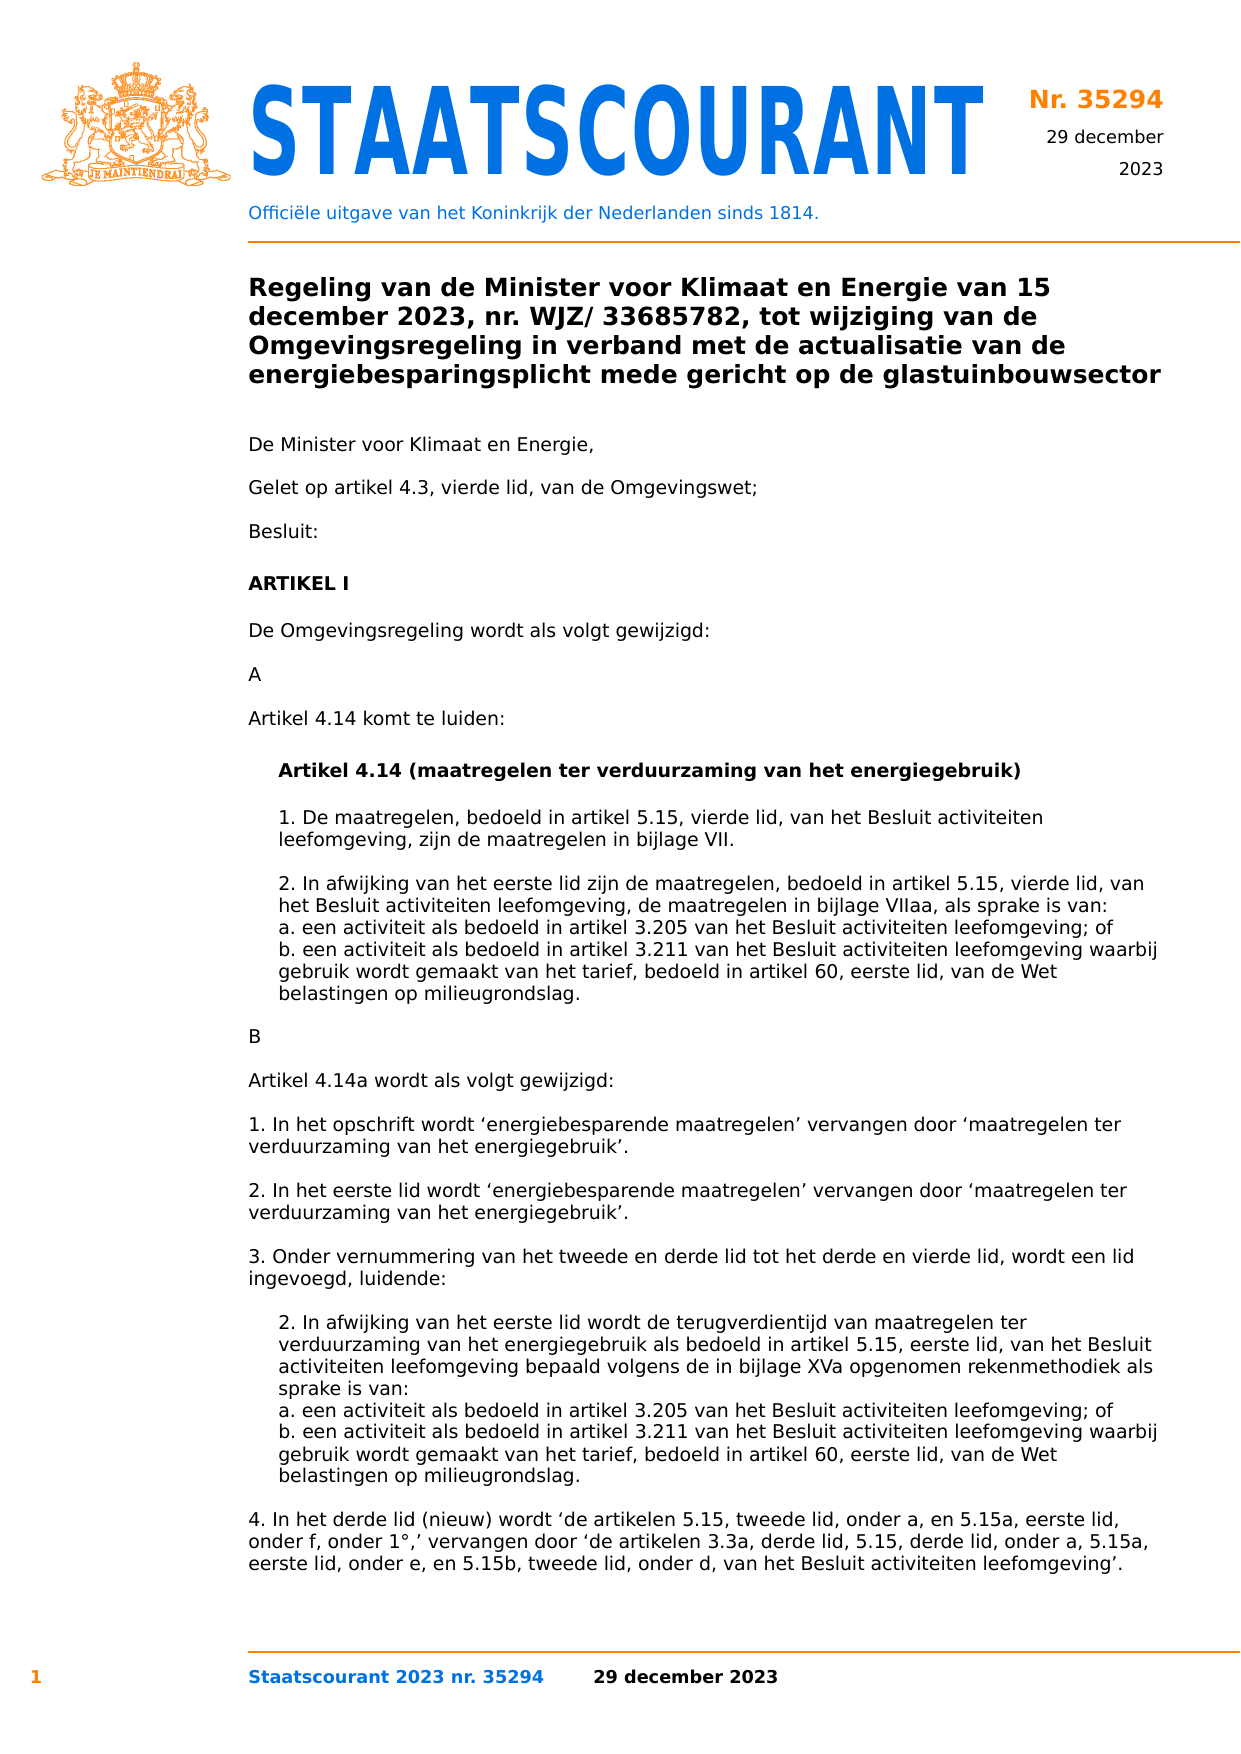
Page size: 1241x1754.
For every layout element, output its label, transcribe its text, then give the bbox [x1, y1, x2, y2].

table_header Nr. 35294 [998, 62, 1240, 121]
text 2. In afwijking van het eerste lid zijn de maatregelen, bedoeld in artikel 5.15, vierde lid, van het Besluit activiteiten leefomgeving, de maatregelen in bijlage VIIaa, als sprake is van: [278, 873, 1163, 917]
table_cell 2023 [998, 153, 1240, 203]
text 2. In het eerste lid wordt ‘energiebesparende maatregelen’ vervangen door ‘maatregelen ter verduurzaming van het energiegebruik’. [248, 1180, 1163, 1224]
text a. een activiteit als bedoeld in artikel 3.205 van het Besluit activiteiten leefomgeving; of [278, 1399, 1163, 1421]
text 1. In het opschrift wordt ‘energiebesparende maatregelen’ vervangen door ‘maatregelen ter verduurzaming van het energiegebruik’. [248, 1114, 1163, 1158]
text a. een activiteit als bedoeld in artikel 3.205 van het Besluit activiteiten leefomgeving; of [278, 917, 1163, 938]
text Artikel 4.14a wordt als volgt gewijzigd: [248, 1070, 1163, 1092]
table_cell Officiële uitgave van het Koninkrijk der Nederlanden sinds 1814. [248, 203, 1240, 241]
text b. een activiteit als bedoeld in artikel 3.211 van het Besluit activiteiten leefomgeving waarbij gebruik wordt gemaakt van het tarief, bedoeld in artikel 60, eerste lid, van de Wet belastingen op milieugrondslag. [278, 938, 1163, 1004]
text Besluit: [248, 521, 1163, 543]
text Gelet op artikel 4.3, vierde lid, van de Omgevingswet; [248, 477, 1163, 499]
text De Omgevingsregeling wordt als volgt gewijzigd: [248, 620, 1163, 642]
text De Minister voor Klimaat en Energie, [248, 433, 1163, 455]
text b. een activiteit als bedoeld in artikel 3.211 van het Besluit activiteiten leefomgeving waarbij gebruik wordt gemaakt van het tarief, bedoeld in artikel 60, eerste lid, van de Wet belastingen op milieugrondslag. [278, 1421, 1163, 1487]
subtitle ARTIKEL I [248, 573, 1163, 595]
table_header STAATSCOURANT [248, 62, 998, 203]
text A [248, 664, 1163, 686]
text 1. De maatregelen, bedoeld in artikel 5.15, vierde lid, van het Besluit activiteiten leefomgeving, zijn de maatregelen in bijlage VII. [278, 807, 1163, 851]
table_header [25, 62, 248, 241]
text 2. In afwijking van het eerste lid wordt de terugverdientijd van maatregelen ter verduurzaming van het energiegebruik als bedoeld in artikel 5.15, eerste lid, van het Besluit activiteiten leefomgeving bepaald volgens de in bijlage XVa opgenomen rekenmethodiek als sprake is van: [278, 1312, 1163, 1399]
picture [41, 62, 231, 186]
text B [248, 1026, 1163, 1048]
table_cell 29 december [998, 121, 1240, 153]
subtitle Regeling van de Minister voor Klimaat en Energie van 15 december 2023, nr. WJZ/ 33685782, tot wijziging van de Omgevingsregeling in verband met de actualisatie van de energiebesparingsplicht mede gericht op de glastuinbouwsector [248, 273, 1163, 390]
text 4. In het derde lid (nieuw) wordt ‘de artikelen 5.15, tweede lid, onder a, en 5.15a, eerste lid, onder f, onder 1°,’ vervangen door ‘de artikelen 3.3a, derde lid, 5.15, derde lid, onder a, 5.15a, eerste lid, onder e, en 5.15b, tweede lid, onder d, van het Besluit activiteiten leefomgeving’. [248, 1509, 1163, 1575]
text Artikel 4.14 komt te luiden: [248, 708, 1163, 730]
text 3. Onder vernummering van het tweede en derde lid tot het derde en vierde lid, wordt een lid ingevoegd, luidende: [248, 1246, 1163, 1290]
subtitle Artikel 4.14 (maatregelen ter verduurzaming van het energiegebruik) [278, 760, 1163, 782]
